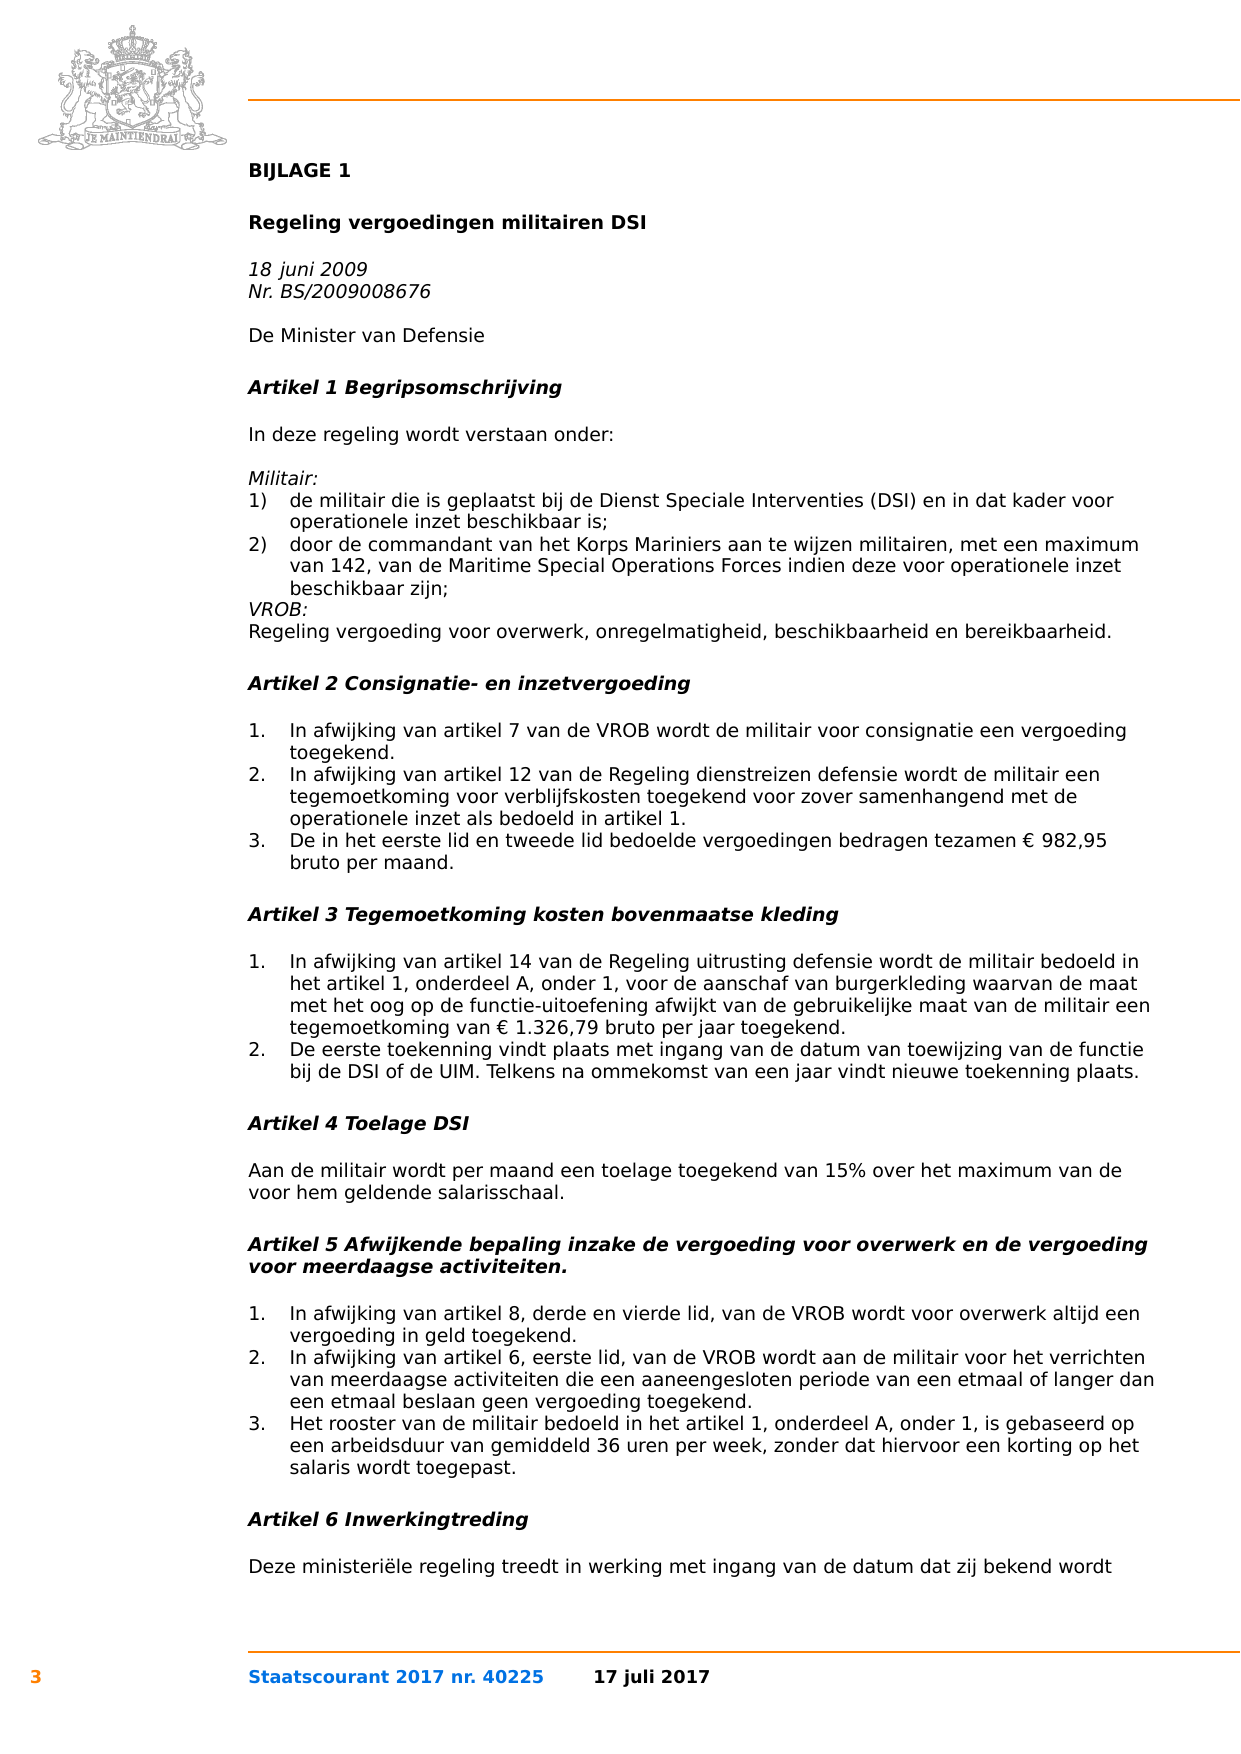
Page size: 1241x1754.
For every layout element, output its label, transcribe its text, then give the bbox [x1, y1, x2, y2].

text 2) door de commandant van het Korps Mariniers aan te wijzen militairen, met een maximum van 142, van de Maritime Special Operations Forces indien deze voor operationele inzet beschikbaar zijn; [248, 533, 1163, 599]
text 1) de militair die is geplaatst bij de Dienst Speciale Interventies (DSI) en in dat kader voor operationele inzet beschikbaar is; [248, 489, 1163, 533]
text 1. In afwijking van artikel 14 van de Regeling uitrusting defensie wordt de militair bedoeld in het artikel 1, onderdeel A, onder 1, voor de aanschaf van burgerkleding waarvan de maat met het oog op de functie-uitoefening afwijkt van de gebruikelijke maat van de militair een tegemoetkoming van € 1.326,79 bruto per jaar toegekend. [248, 951, 1163, 1039]
text VROB: [248, 599, 1163, 621]
text 2. In afwijking van artikel 6, eerste lid, van de VROB wordt aan de militair voor het verrichten van meerdaagse activiteiten die een aaneengesloten periode van een etmaal of langer dan een etmaal beslaan geen vergoeding toegekend. [248, 1347, 1163, 1413]
subtitle Artikel 4 Toelage DSI [248, 1113, 1163, 1135]
text Militair: [248, 467, 1163, 489]
subtitle Artikel 5 Afwijkende bepaling inzake de vergoeding voor overwerk en de vergoeding voor meerdaagse activiteiten. [248, 1234, 1163, 1278]
text Nr. BS/2009008676 [248, 281, 1163, 303]
subtitle Artikel 2 Consignatie- en inzetvergoeding [248, 673, 1163, 695]
text 1. In afwijking van artikel 7 van de VROB wordt de militair voor consignatie een vergoeding toegekend. [248, 720, 1163, 764]
text 1. In afwijking van artikel 8, derde en vierde lid, van de VROB wordt voor overwerk altijd een vergoeding in geld toegekend. [248, 1303, 1163, 1347]
text 18 juni 2009 [248, 259, 1163, 281]
subtitle Artikel 3 Tegemoetkoming kosten bovenmaatse kleding [248, 904, 1163, 926]
text 3. Het rooster van de militair bedoeld in het artikel 1, onderdeel A, onder 1, is gebaseerd op een arbeidsduur van gemiddeld 36 uren per week, zonder dat hiervoor een korting op het salaris wordt toegepast. [248, 1413, 1163, 1479]
subtitle Regeling vergoedingen militairen DSI [248, 212, 1163, 234]
subtitle Artikel 1 Begripsomschrijving [248, 377, 1163, 399]
subtitle BIJLAGE 1 [248, 160, 1163, 182]
text Deze ministeriële regeling treedt in werking met ingang van de datum dat zij bekend wordt [248, 1556, 1163, 1578]
text 3. De in het eerste lid en tweede lid bedoelde vergoedingen bedragen tezamen € 982,95 bruto per maand. [248, 830, 1163, 874]
text In deze regeling wordt verstaan onder: [248, 424, 1163, 446]
text De Minister van Defensie [248, 325, 1163, 347]
text Regeling vergoeding voor overwerk, onregelmatigheid, beschikbaarheid en bereikbaarheid. [248, 621, 1163, 643]
text 2. In afwijking van artikel 12 van de Regeling dienstreizen defensie wordt de militair een tegemoetkoming voor verblijfskosten toegekend voor zover samenhangend met de operationele inzet als bedoeld in artikel 1. [248, 764, 1163, 830]
subtitle Artikel 6 Inwerkingtreding [248, 1509, 1163, 1531]
picture [38, 25, 227, 150]
text Aan de militair wordt per maand een toelage toegekend van 15% over het maximum van de voor hem geldende salarisschaal. [248, 1160, 1163, 1204]
text 2. De eerste toekenning vindt plaats met ingang van de datum van toewijzing van de functie bij de DSI of de UIM. Telkens na ommekomst van een jaar vindt nieuwe toekenning plaats. [248, 1039, 1163, 1083]
